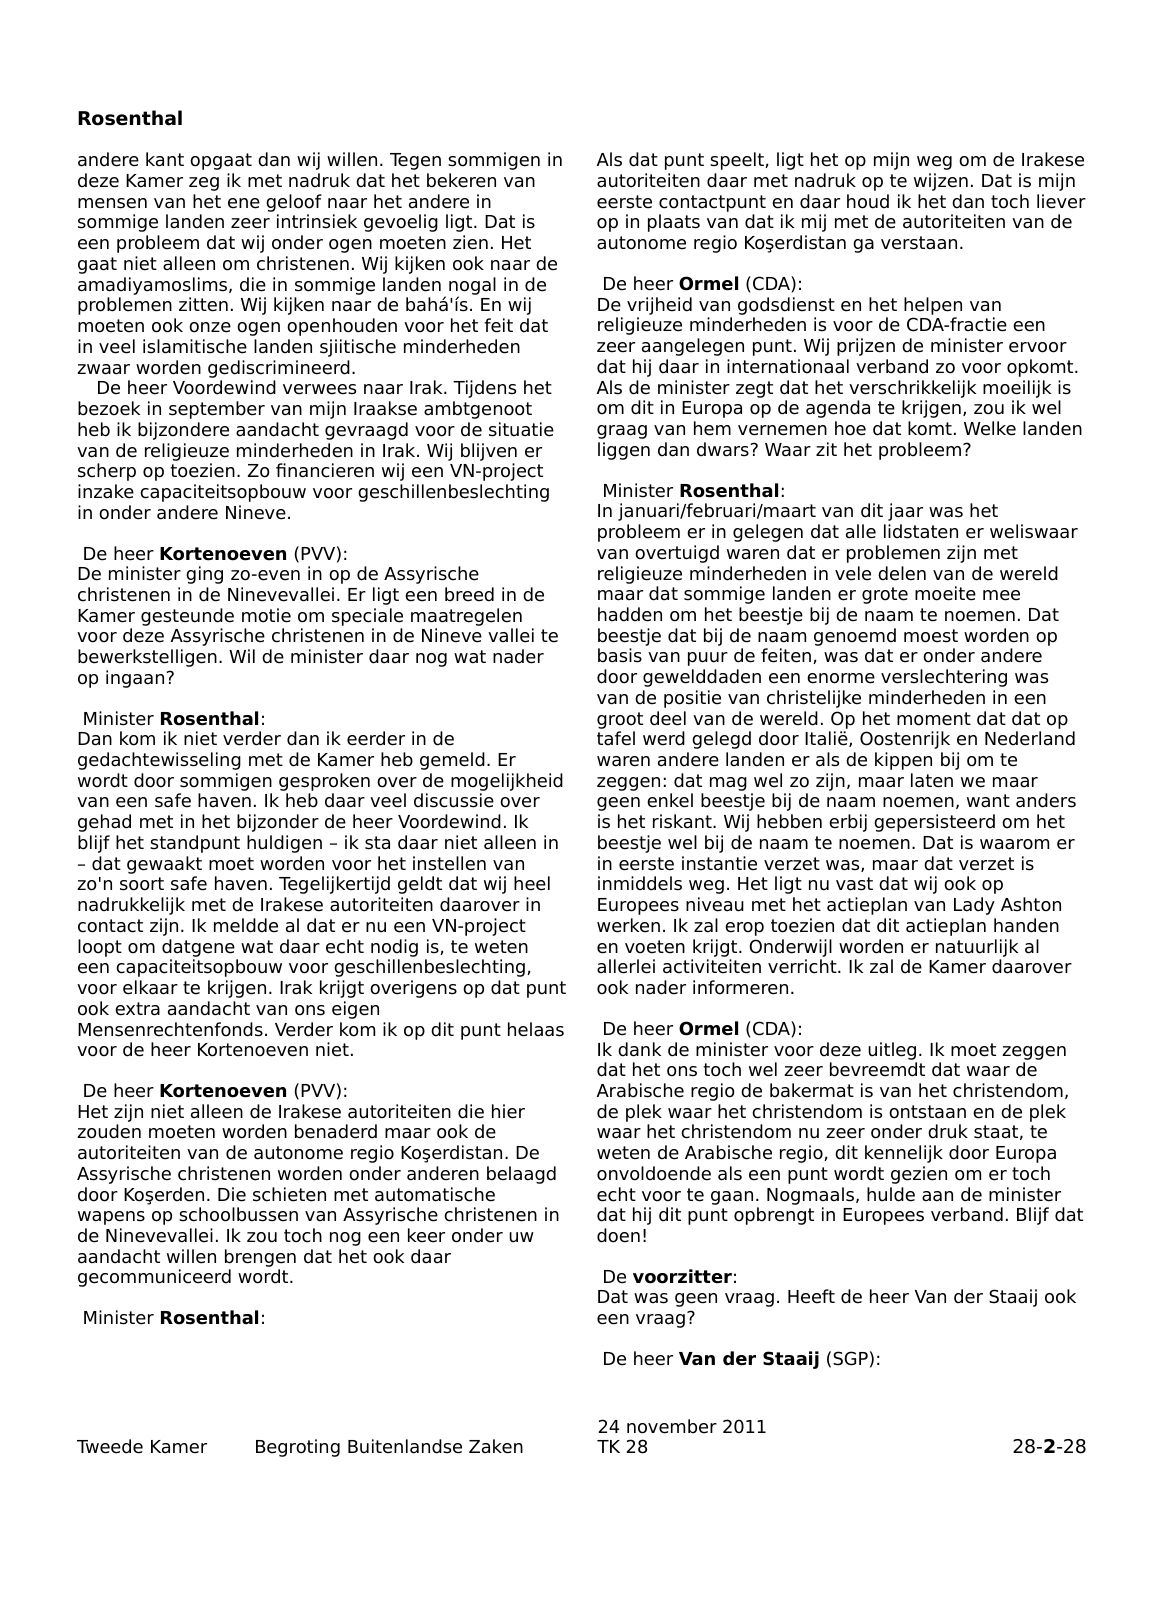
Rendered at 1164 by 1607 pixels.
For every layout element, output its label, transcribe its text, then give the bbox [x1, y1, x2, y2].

text De heer Kortenoeven (PVV): [77, 543, 567, 564]
text In januari/februari/maart van dit jaar was het probleem er in gelegen dat alle lidstaten er weliswaar van overtuigd waren dat er problemen zijn met religieuze minderheden in vele delen van de wereld maar dat sommige landen er grote moeite mee hadden om het beestje bij de naam te noemen. Dat beestje dat bij de naam genoemd moest worden op basis van puur de feiten, was dat er onder andere door gewelddaden een enorme verslechtering was van de positie van christelijke minderheden in een groot deel van de wereld. Op het moment dat dat op tafel werd gelegd door Italië, Oostenrijk en Nederland waren andere landen er als de kippen bij om te zeggen: dat mag wel zo zijn, maar laten we maar geen enkel beestje bij de naam noemen, want anders is het riskant. Wij hebben erbij gepersisteerd om het beestje wel bij de naam te noemen. Dat is waarom er in eerste instantie verzet was, maar dat verzet is inmiddels weg. Het ligt nu vast dat wij ook op Europees niveau met het actieplan van Lady Ashton werken. Ik zal erop toezien dat dit actieplan handen en voeten krijgt. Onderwijl worden er natuurlijk al allerlei activiteiten verricht. Ik zal de Kamer daarover ook nader informeren. [596, 501, 1087, 999]
text De vrijheid van godsdienst en het helpen van religieuze minderheden is voor de CDA-fractie een zeer aangelegen punt. Wij prijzen de minister ervoor dat hij daar in internationaal verband zo voor opkomt. Als de minister zegt dat het verschrikkelijk moeilijk is om dit in Europa op de agenda te krijgen, zou ik wel graag van hem vernemen hoe dat komt. Welke landen liggen dan dwars? Waar zit het probleem? [596, 294, 1087, 460]
text Minister Rosenthal: [77, 708, 567, 729]
text Dan kom ik niet verder dan ik eerder in de gedachtewisseling met de Kamer heb gemeld. Er wordt door sommigen gesproken over de mogelijkheid van een safe haven. Ik heb daar veel discussie over gehad met in het bijzonder de heer Voordewind. Ik blijf het standpunt huldigen – ik sta daar niet alleen in – dat gewaakt moet worden voor het instellen van zo'n soort safe haven. Tegelijkertijd geldt dat wij heel nadrukkelijk met de Irakese autoriteiten daarover in contact zijn. Ik meldde al dat er nu een VN-project loopt om datgene wat daar echt nodig is, te weten een capaciteitsopbouw voor geschillenbeslechting, voor elkaar te krijgen. Irak krijgt overigens op dat punt ook extra aandacht van ons eigen Mensenrechtenfonds. Verder kom ik op dit punt helaas voor de heer Kortenoeven niet. [77, 729, 567, 1061]
text De voorzitter: [596, 1267, 1087, 1287]
text De heer Ormel (CDA): [596, 1019, 1087, 1039]
text De heer Voordewind verwees naar Irak. Tijdens het bezoek in september van mijn Iraakse ambtgenoot heb ik bijzondere aandacht gevraagd voor de situatie van de religieuze minderheden in Irak. Wij blijven er scherp op toezien. Zo financieren wij een VN-project inzake capaciteitsopbouw voor geschillenbeslechting in onder andere Nineve. [77, 378, 567, 523]
text De minister ging zo-even in op de Assyrische christenen in de Ninevevallei. Er ligt een breed in de Kamer gesteunde motie om speciale maatregelen voor deze Assyrische christenen in de Nineve vallei te bewerkstelligen. Wil de minister daar nog wat nader op ingaan? [77, 564, 567, 688]
text De heer Kortenoeven (PVV): [77, 1081, 567, 1102]
text Minister Rosenthal: [77, 1308, 567, 1329]
text De heer Van der Staaij (SGP): [596, 1349, 1087, 1369]
text De heer Ormel (CDA): [596, 274, 1087, 294]
text Het zijn niet alleen de Irakese autoriteiten die hier zouden moeten worden benaderd maar ook de autoriteiten van de autonome regio Koşerdistan. De Assyrische christenen worden onder anderen belaagd door Koşerden. Die schieten met automatische wapens op schoolbussen van Assyrische christenen in de Ninevevallei. Ik zou toch nog een keer onder uw aandacht willen brengen dat het ook daar gecommuniceerd wordt. [77, 1102, 567, 1288]
text andere kant opgaat dan wij willen. Tegen sommigen in deze Kamer zeg ik met nadruk dat het bekeren van mensen van het ene geloof naar het andere in sommige landen zeer intrinsiek gevoelig ligt. Dat is een probleem dat wij onder ogen moeten zien. Het gaat niet alleen om christenen. Wij kijken ook naar de amadiyamoslims, die in sommige landen nogal in de problemen zitten. Wij kijken naar de bahá'ís. En wij moeten ook onze ogen openhouden voor het feit dat in veel islamitische landen sjiitische minderheden zwaar worden gediscrimineerd. [77, 150, 567, 378]
text Dat was geen vraag. Heeft de heer Van der Staaij ook een vraag? [596, 1287, 1087, 1329]
text Als dat punt speelt, ligt het op mijn weg om de Irakese autoriteiten daar met nadruk op te wijzen. Dat is mijn eerste contactpunt en daar houd ik het dan toch liever op in plaats van dat ik mij met de autoriteiten van de autonome regio Koşerdistan ga verstaan. [596, 150, 1087, 254]
text Minister Rosenthal: [596, 480, 1087, 501]
text Ik dank de minister voor deze uitleg. Ik moet zeggen dat het ons toch wel zeer bevreemdt dat waar de Arabische regio de bakermat is van het christendom, de plek waar het christendom is ontstaan en de plek waar het christendom nu zeer onder druk staat, te weten de Arabische regio, dit kennelijk door Europa onvoldoende als een punt wordt gezien om er toch echt voor te gaan. Nogmaals, hulde aan de minister dat hij dit punt opbrengt in Europees verband. Blijf dat doen! [596, 1039, 1087, 1247]
